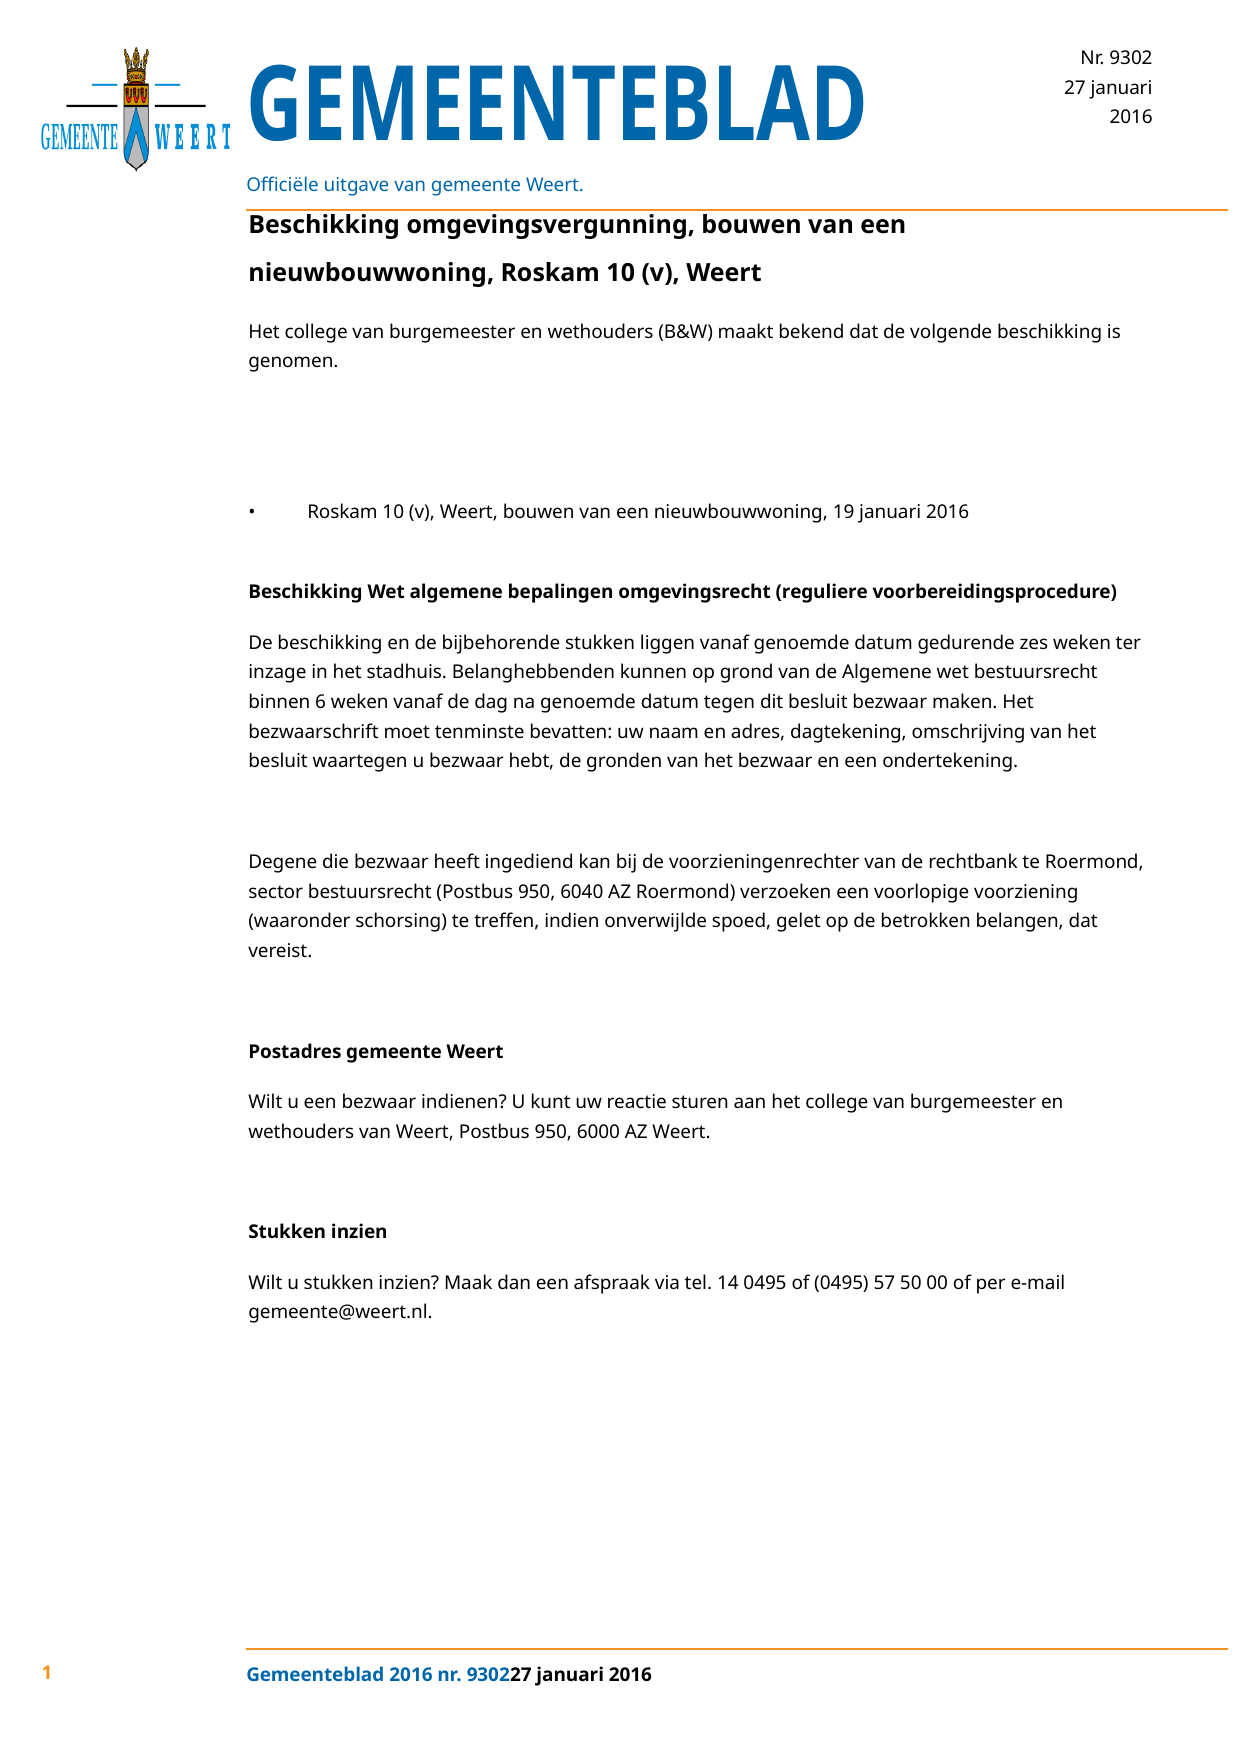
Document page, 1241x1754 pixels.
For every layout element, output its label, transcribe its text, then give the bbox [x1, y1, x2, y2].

text Wilt u een bezwaar indienen? U kunt uw reactie sturen aan het college van burgemeester en wethouders van Weert, Postbus 950, 6000 AZ Weert. [248, 1088, 1152, 1144]
list Roskam 10 (v), Weert, bouwen van een nieuwbouwwoning, 19 januari 2016 [248, 499, 1152, 524]
text Beschikking omgevingsvergunning, bouwen van een nieuwbouwwoning, Roskam 10 (v), Weert [248, 211, 1152, 288]
text Het college van burgemeester en wethouders (B&W) maakt bekend dat de volgende beschikking is genomen. [248, 318, 1152, 373]
text Postadres gemeente Weert [248, 1038, 1152, 1064]
text Stukken inzien [248, 1219, 1152, 1244]
text Beschikking Wet algemene bepalingen omgevingsrecht (reguliere voorbereidingsprocedure) [248, 579, 1152, 604]
text Degene die bezwaar heeft ingediend kan bij de voorzieningenrechter van de rechtbank te Roermond, sector bestuursrecht (Postbus 950, 6040 AZ Roermond) verzoeken een voorlopige voorziening (waaronder schorsing) te treffen, indien onverwijlde spoed, gelet op de betrokken belangen, dat vereist. [248, 848, 1152, 963]
text Wilt u stukken inzien? Maak dan een afspraak via tel. 14 0495 of (0495) 57 50 00 of per e-mail gemeente@weert.nl. [248, 1269, 1152, 1324]
text De beschikking en de bijbehorende stukken liggen vanaf genoemde datum gedurende zes weken ter inzage in het stadhuis. Belanghebbenden kunnen op grond van de Algemene wet bestuursrecht binnen 6 weken vanaf de dag na genoemde datum tegen dit besluit bezwaar maken. Het bezwaarschrift moet tenminste bevatten: uw naam en adres, dagtekening, omschrijving van het besluit waartegen u bezwaar hebt, de gronden van het bezwaar en een ondertekening. [248, 629, 1152, 773]
picture [41, 47, 231, 172]
